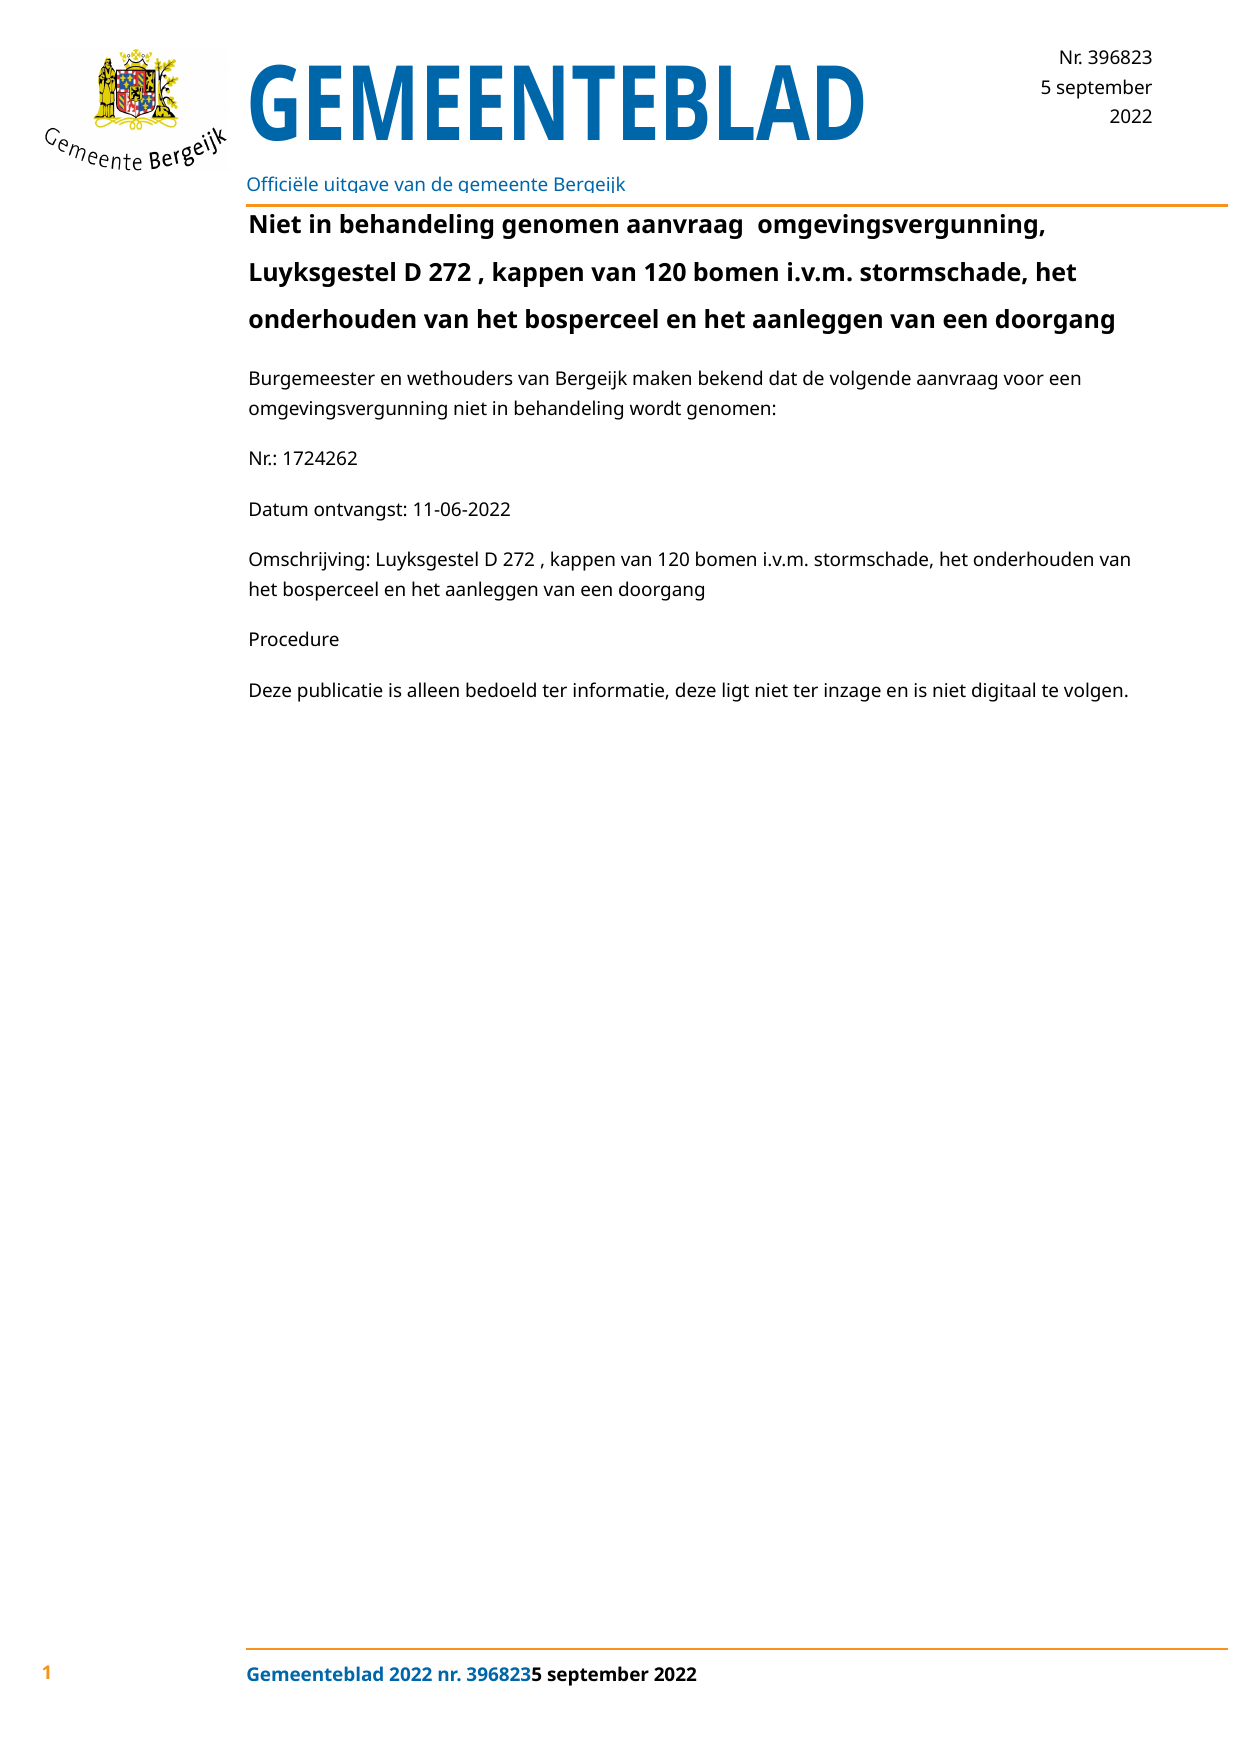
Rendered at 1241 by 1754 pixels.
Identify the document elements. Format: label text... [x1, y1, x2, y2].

text Deze publicatie is alleen bedoeld ter informatie, deze ligt niet ter inzage en is niet digitaal te volgen. [248, 677, 1152, 702]
picture [41, 47, 231, 172]
text Datum ontvangst: 11-06-2022 [248, 496, 1152, 522]
text Omschrijving: Luyksgestel D 272 , kappen van 120 bomen i.v.m. stormschade, het onderhouden van het bosperceel en het aanleggen van een doorgang [248, 546, 1152, 602]
text Niet in behandeling genomen aanvraag omgevingsvergunning, Luyksgestel D 272 , kappen van 120 bomen i.v.m. stormschade, het onderhouden van het bosperceel en het aanleggen van een doorgang [248, 207, 1152, 336]
text Procedure [248, 626, 1152, 652]
text Nr.: 1724262 [248, 446, 1152, 471]
text Burgemeester en wethouders van Bergeijk maken bekend dat de volgende aanvraag voor een omgevingsvergunning niet in behandeling wordt genomen: [248, 366, 1152, 421]
